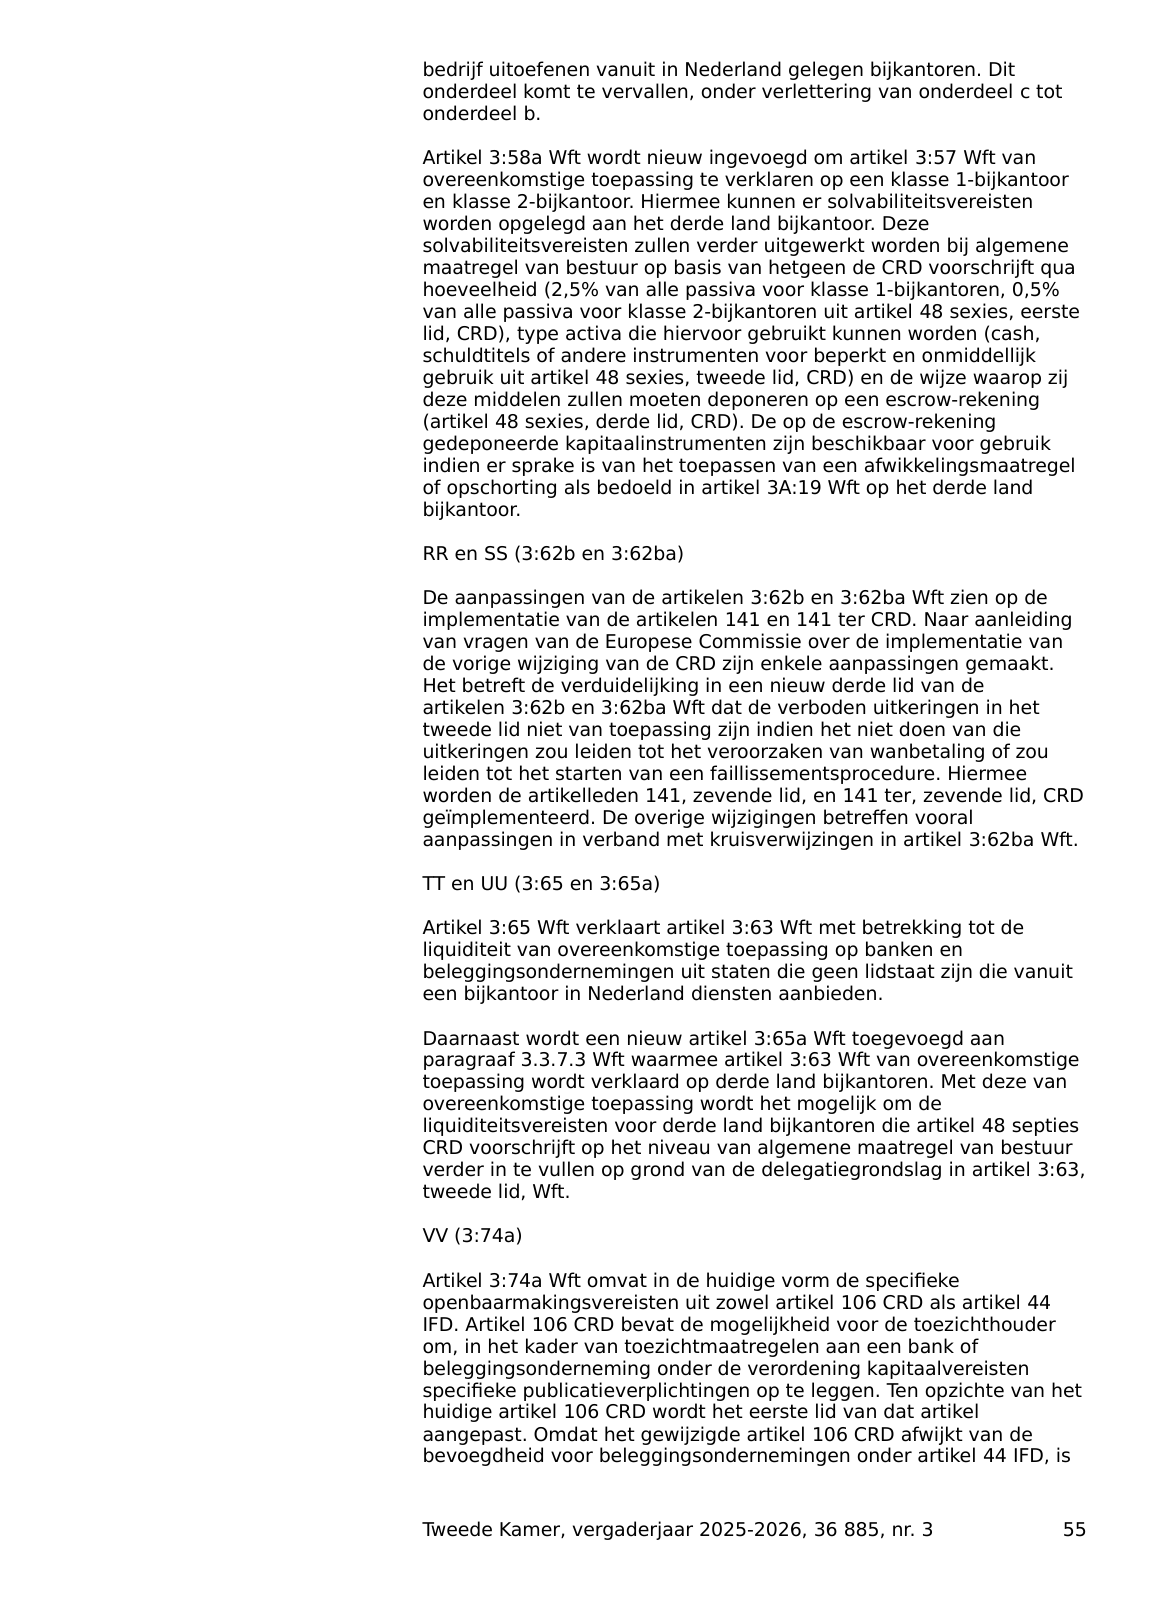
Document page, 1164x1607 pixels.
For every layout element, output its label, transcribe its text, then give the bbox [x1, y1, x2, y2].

text Artikel 3:65 Wft verklaart artikel 3:63 Wft met betrekking tot de liquiditeit van overeenkomstige toepassing op banken en beleggingsondernemingen uit staten die geen lidstaat zijn die vanuit een bijkantoor in Nederland diensten aanbieden. [422, 917, 1087, 1005]
text Daarnaast wordt een nieuw artikel 3:65a Wft toegevoegd aan paragraaf 3.3.7.3 Wft waarmee artikel 3:63 Wft van overeenkomstige toepassing wordt verklaard op derde land bijkantoren. Met deze van overeenkomstige toepassing wordt het mogelijk om de liquiditeitsvereisten voor derde land bijkantoren die artikel 48 septies CRD voorschrijft op het niveau van algemene maatregel van bestuur verder in te vullen op grond van de delegatiegrondslag in artikel 3:63, tweede lid, Wft. [422, 1027, 1087, 1203]
text bedrijf uitoefenen vanuit in Nederland gelegen bijkantoren. Dit onderdeel komt te vervallen, onder verlettering van onderdeel c tot onderdeel b. [422, 59, 1087, 125]
subtitle TT en UU (3:65 en 3:65a) [422, 873, 1087, 895]
text Artikel 3:74a Wft omvat in de huidige vorm de specifieke openbaarmakingsvereisten uit zowel artikel 106 CRD als artikel 44 IFD. Artikel 106 CRD bevat de mogelijkheid voor de toezichthouder om, in het kader van toezichtmaatregelen aan een bank of beleggingsonderneming onder de verordening kapitaalvereisten specifieke publicatieverplichtingen op te leggen. Ten opzichte van het huidige artikel 106 CRD wordt het eerste lid van dat artikel aangepast. Omdat het gewijzigde artikel 106 CRD afwijkt van de bevoegdheid voor beleggingsondernemingen onder artikel 44 IFD, is [422, 1269, 1087, 1467]
subtitle RR en SS (3:62b en 3:62ba) [422, 543, 1087, 565]
text De aanpassingen van de artikelen 3:62b en 3:62ba Wft zien op de implementatie van de artikelen 141 en 141 ter CRD. Naar aanleiding van vragen van de Europese Commissie over de implementatie van de vorige wijziging van de CRD zijn enkele aanpassingen gemaakt. Het betreft de verduidelijking in een nieuw derde lid van de artikelen 3:62b en 3:62ba Wft dat de verboden uitkeringen in het tweede lid niet van toepassing zijn indien het niet doen van die uitkeringen zou leiden tot het veroorzaken van wanbetaling of zou leiden tot het starten van een faillissementsprocedure. Hiermee worden de artikelleden 141, zevende lid, en 141 ter, zevende lid, CRD geïmplementeerd. De overige wijzigingen betreffen vooral aanpassingen in verband met kruisverwijzingen in artikel 3:62ba Wft. [422, 587, 1087, 851]
subtitle VV (3:74a) [422, 1225, 1087, 1247]
text Artikel 3:58a Wft wordt nieuw ingevoegd om artikel 3:57 Wft van overeenkomstige toepassing te verklaren op een klasse 1-bijkantoor en klasse 2-bijkantoor. Hiermee kunnen er solvabiliteitsvereisten worden opgelegd aan het derde land bijkantoor. Deze solvabiliteitsvereisten zullen verder uitgewerkt worden bij algemene maatregel van bestuur op basis van hetgeen de CRD voorschrijft qua hoeveelheid (2,5% van alle passiva voor klasse 1-bijkantoren, 0,5% van alle passiva voor klasse 2-bijkantoren uit artikel 48 sexies, eerste lid, CRD), type activa die hiervoor gebruikt kunnen worden (cash, schuldtitels of andere instrumenten voor beperkt en onmiddellijk gebruik uit artikel 48 sexies, tweede lid, CRD) en de wijze waarop zij deze middelen zullen moeten deponeren op een escrow-rekening (artikel 48 sexies, derde lid, CRD). De op de escrow-rekening gedeponeerde kapitaalinstrumenten zijn beschikbaar voor gebruik indien er sprake is van het toepassen van een afwikkelingsmaatregel of opschorting als bedoeld in artikel 3A:19 Wft op het derde land bijkantoor. [422, 147, 1087, 521]
